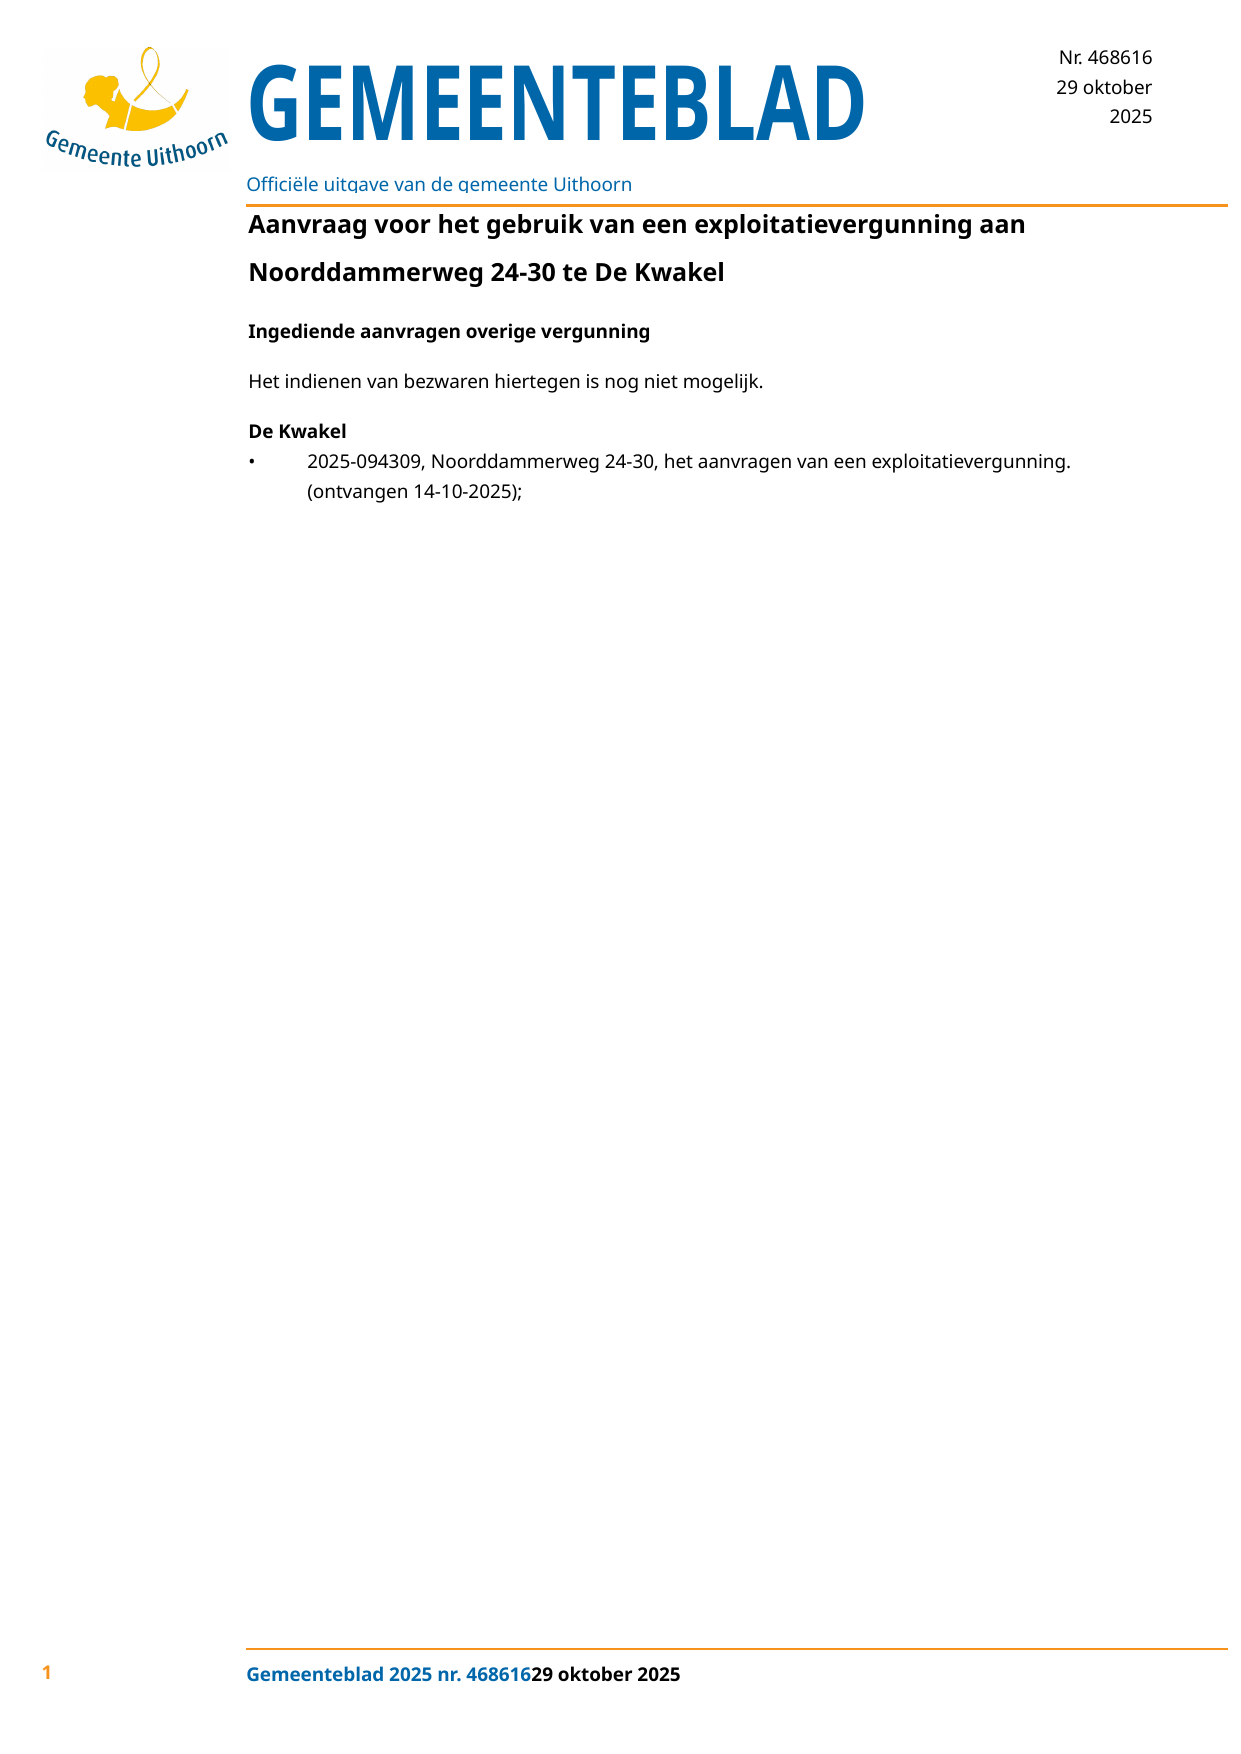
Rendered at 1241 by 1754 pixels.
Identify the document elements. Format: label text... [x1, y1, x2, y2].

text De Kwakel [248, 419, 1152, 444]
text Aanvraag voor het gebruik van een exploitatievergunning aan Noorddammerweg 24-30 te De Kwakel [248, 207, 1152, 288]
text Ingediende aanvragen overige vergunning [248, 318, 1152, 344]
text Het indienen van bezwaren hiertegen is nog niet mogelijk. [248, 368, 1152, 394]
picture [41, 47, 231, 172]
list 2025-094309, Noorddammerweg 24-30, het aanvragen van een exploitatievergunning. (ontvangen 14-10-2025); [248, 448, 1152, 504]
